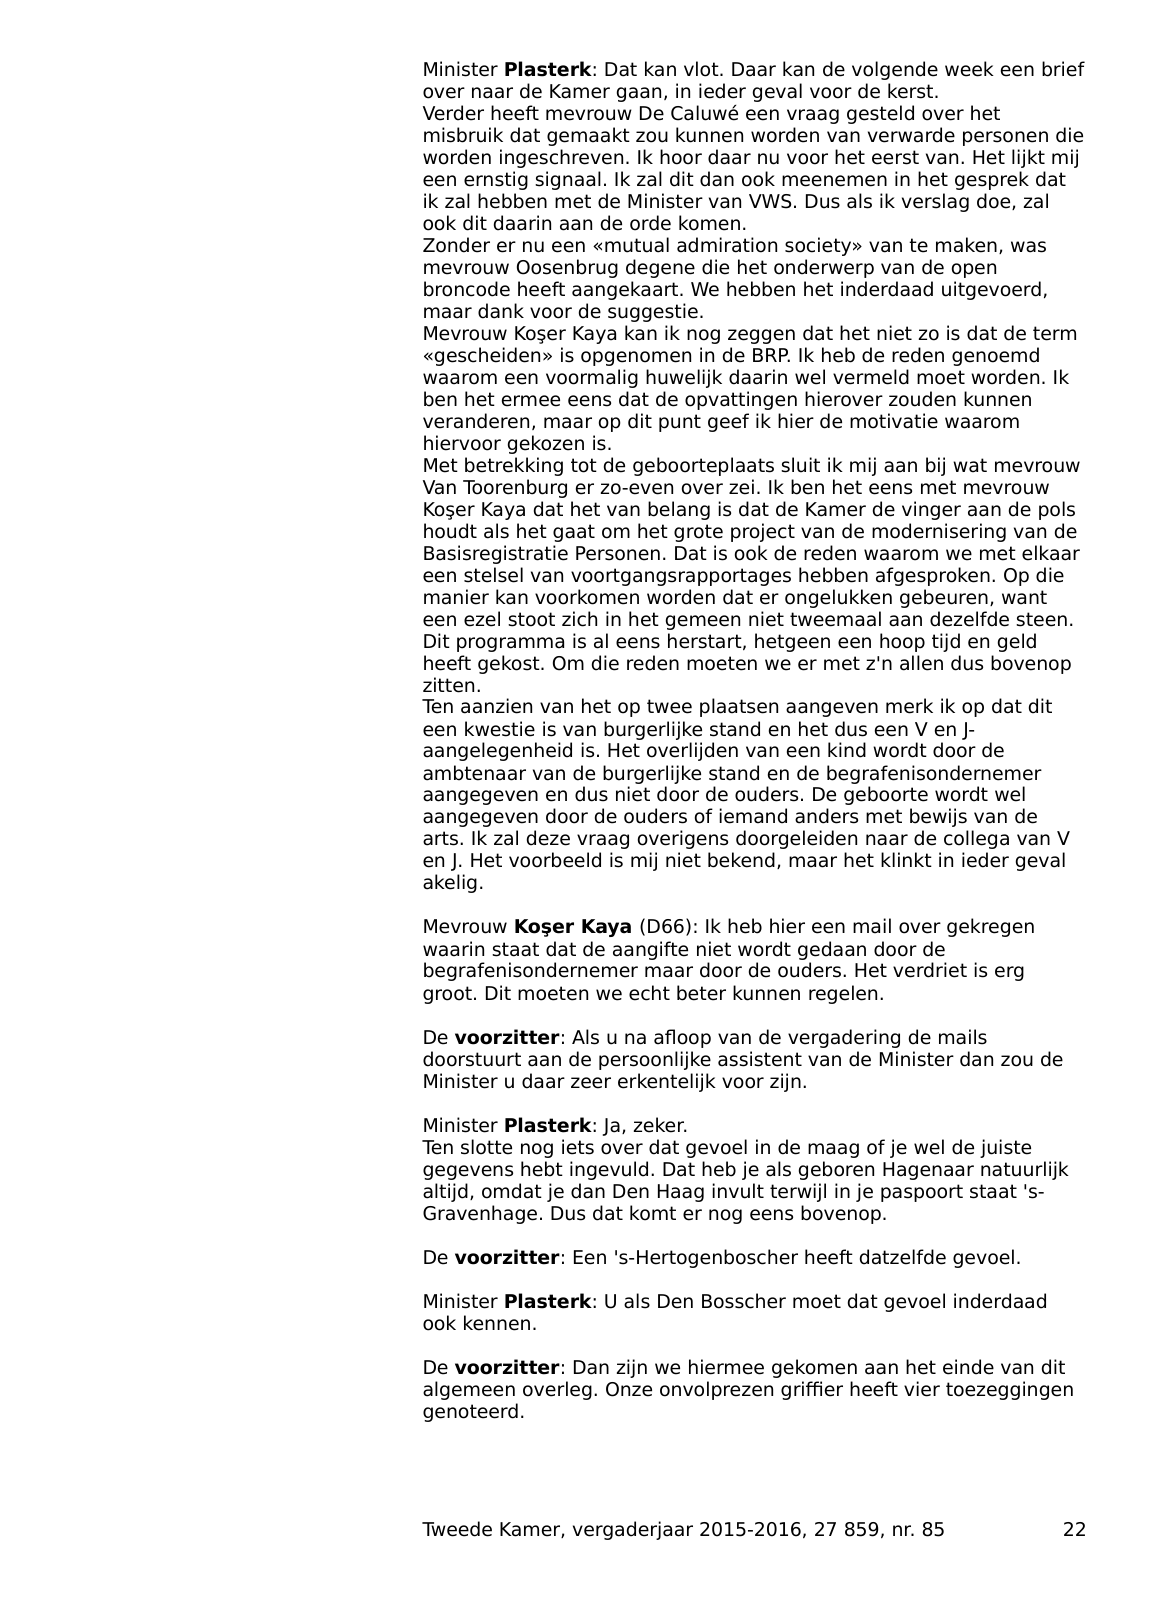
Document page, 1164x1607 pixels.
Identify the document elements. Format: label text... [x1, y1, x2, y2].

text Mevrouw Koşer Kaya (D66): Ik heb hier een mail over gekregen waarin staat dat de aangifte niet wordt gedaan door de begrafenisondernemer maar door de ouders. Het verdriet is erg groot. Dit moeten we echt beter kunnen regelen. [422, 916, 1087, 1004]
text Mevrouw Koşer Kaya kan ik nog zeggen dat het niet zo is dat de term «gescheiden» is opgenomen in de BRP. Ik heb de reden genoemd waarom een voormalig huwelijk daarin wel vermeld moet worden. Ik ben het ermee eens dat de opvattingen hierover zouden kunnen veranderen, maar op dit punt geef ik hier de motivatie waarom hiervoor gekozen is. [422, 323, 1087, 455]
text Ten aanzien van het op twee plaatsen aangeven merk ik op dat dit een kwestie is van burgerlijke stand en het dus een V en J-aangelegenheid is. Het overlijden van een kind wordt door de ambtenaar van de burgerlijke stand en de begrafenisondernemer aangegeven en dus niet door de ouders. De geboorte wordt wel aangegeven door de ouders of iemand anders met bewijs van de arts. Ik zal deze vraag overigens doorgeleiden naar de collega van V en J. Het voorbeeld is mij niet bekend, maar het klinkt in ieder geval akelig. [422, 696, 1087, 894]
text Met betrekking tot de geboorteplaats sluit ik mij aan bij wat mevrouw Van Toorenburg er zo-even over zei. Ik ben het eens met mevrouw Koşer Kaya dat het van belang is dat de Kamer de vinger aan de pols houdt als het gaat om het grote project van de modernisering van de Basisregistratie Personen. Dat is ook de reden waarom we met elkaar een stelsel van voortgangsrapportages hebben afgesproken. Op die manier kan voorkomen worden dat er ongelukken gebeuren, want een ezel stoot zich in het gemeen niet tweemaal aan dezelfde steen. Dit programma is al eens herstart, hetgeen een hoop tijd en geld heeft gekost. Om die reden moeten we er met z'n allen dus bovenop zitten. [422, 455, 1087, 696]
text Verder heeft mevrouw De Caluwé een vraag gesteld over het misbruik dat gemaakt zou kunnen worden van verwarde personen die worden ingeschreven. Ik hoor daar nu voor het eerst van. Het lijkt mij een ernstig signaal. Ik zal dit dan ook meenemen in het gesprek dat ik zal hebben met de Minister van VWS. Dus als ik verslag doe, zal ook dit daarin aan de orde komen. [422, 103, 1087, 235]
text Zonder er nu een «mutual admiration society» van te maken, was mevrouw Oosenbrug degene die het onderwerp van de open broncode heeft aangekaart. We hebben het inderdaad uitgevoerd, maar dank voor de suggestie. [422, 235, 1087, 323]
text De voorzitter: Als u na afloop van de vergadering de mails doorstuurt aan de persoonlijke assistent van de Minister dan zou de Minister u daar zeer erkentelijk voor zijn. [422, 1027, 1087, 1092]
text Minister Plasterk: Dat kan vlot. Daar kan de volgende week een brief over naar de Kamer gaan, in ieder geval voor de kerst. [422, 59, 1087, 103]
text Minister Plasterk: U als Den Bosscher moet dat gevoel inderdaad ook kennen. [422, 1291, 1087, 1335]
text De voorzitter: Een 's-Hertogenboscher heeft datzelfde gevoel. [422, 1247, 1087, 1269]
text De voorzitter: Dan zijn we hiermee gekomen aan het einde van dit algemeen overleg. Onze onvolprezen griffier heeft vier toezeggingen genoteerd. [422, 1357, 1087, 1423]
text Minister Plasterk: Ja, zeker. [422, 1115, 1087, 1137]
text Ten slotte nog iets over dat gevoel in de maag of je wel de juiste gegevens hebt ingevuld. Dat heb je als geboren Hagenaar natuurlijk altijd, omdat je dan Den Haag invult terwijl in je paspoort staat 's-Gravenhage. Dus dat komt er nog eens bovenop. [422, 1137, 1087, 1224]
